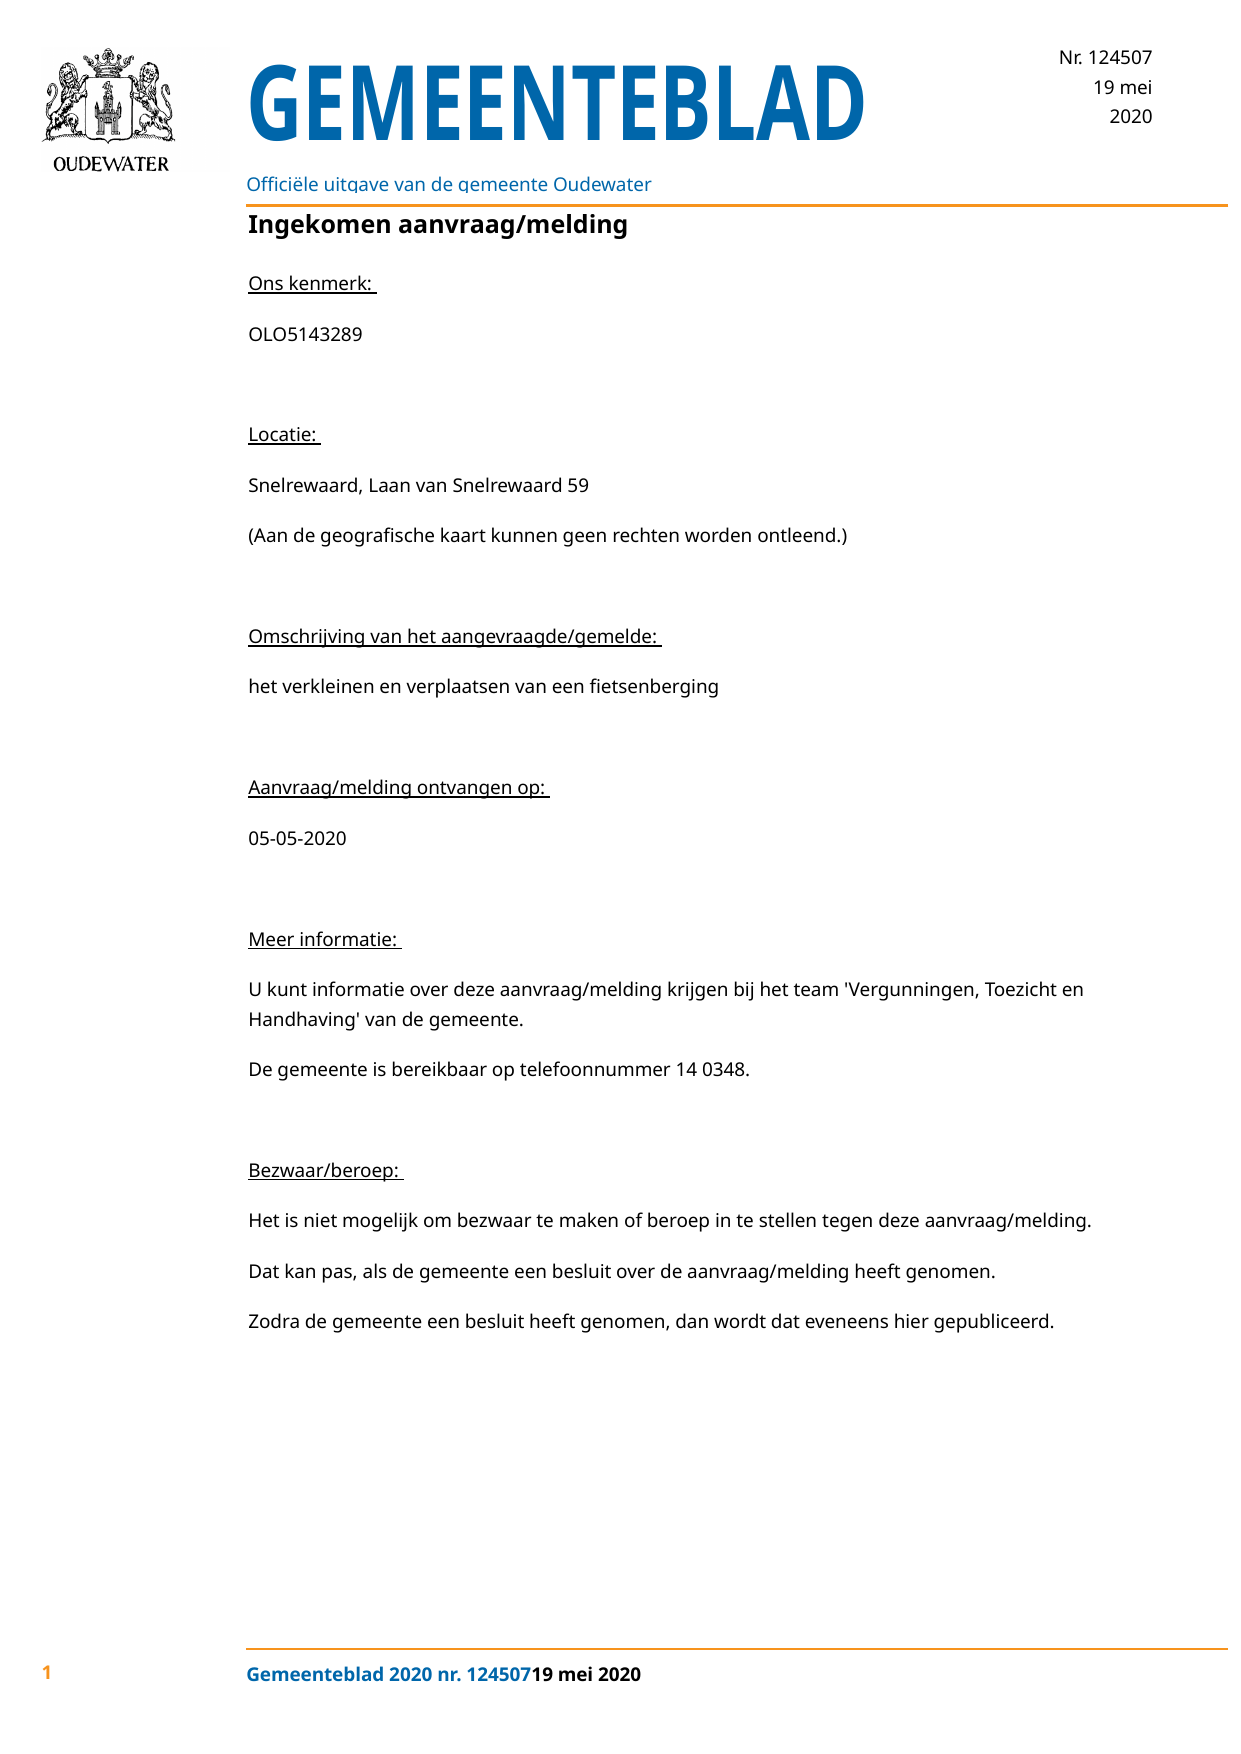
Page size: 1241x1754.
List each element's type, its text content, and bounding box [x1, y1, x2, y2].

text Het is niet mogelijk om bezwaar te maken of beroep in te stellen tegen deze aanvraag/melding. [248, 1207, 1152, 1233]
text 05-05-2020 [248, 825, 1152, 851]
text Aanvraag/melding ontvangen op: [248, 774, 1152, 800]
picture [41, 47, 231, 172]
text het verkleinen en verplaatsen van een fietsenberging [248, 674, 1152, 699]
text U kunt informatie over deze aanvraag/melding krijgen bij het team 'Vergunningen, Toezicht en Handhaving' van de gemeente. [248, 976, 1152, 1031]
text Zodra de gemeente een besluit heeft genomen, dan wordt dat eveneens hier gepubliceerd. [248, 1308, 1152, 1334]
text Ons kenmerk: [248, 270, 1152, 296]
text Bezwaar/beroep: [248, 1157, 1152, 1183]
text Locatie: [248, 422, 1152, 447]
text Snelrewaard, Laan van Snelrewaard 59 [248, 472, 1152, 498]
text Ingekomen aanvraag/melding [248, 207, 1152, 241]
text Dat kan pas, als de gemeente een besluit over de aanvraag/melding heeft genomen. [248, 1258, 1152, 1283]
text Meer informatie: [248, 926, 1152, 951]
text Omschrijving van het aangevraagde/gemelde: [248, 623, 1152, 649]
text (Aan de geografische kaart kunnen geen rechten worden ontleend.) [248, 522, 1152, 548]
text OLO5143289 [248, 321, 1152, 346]
text De gemeente is bereikbaar op telefoonnummer 14 0348. [248, 1056, 1152, 1082]
